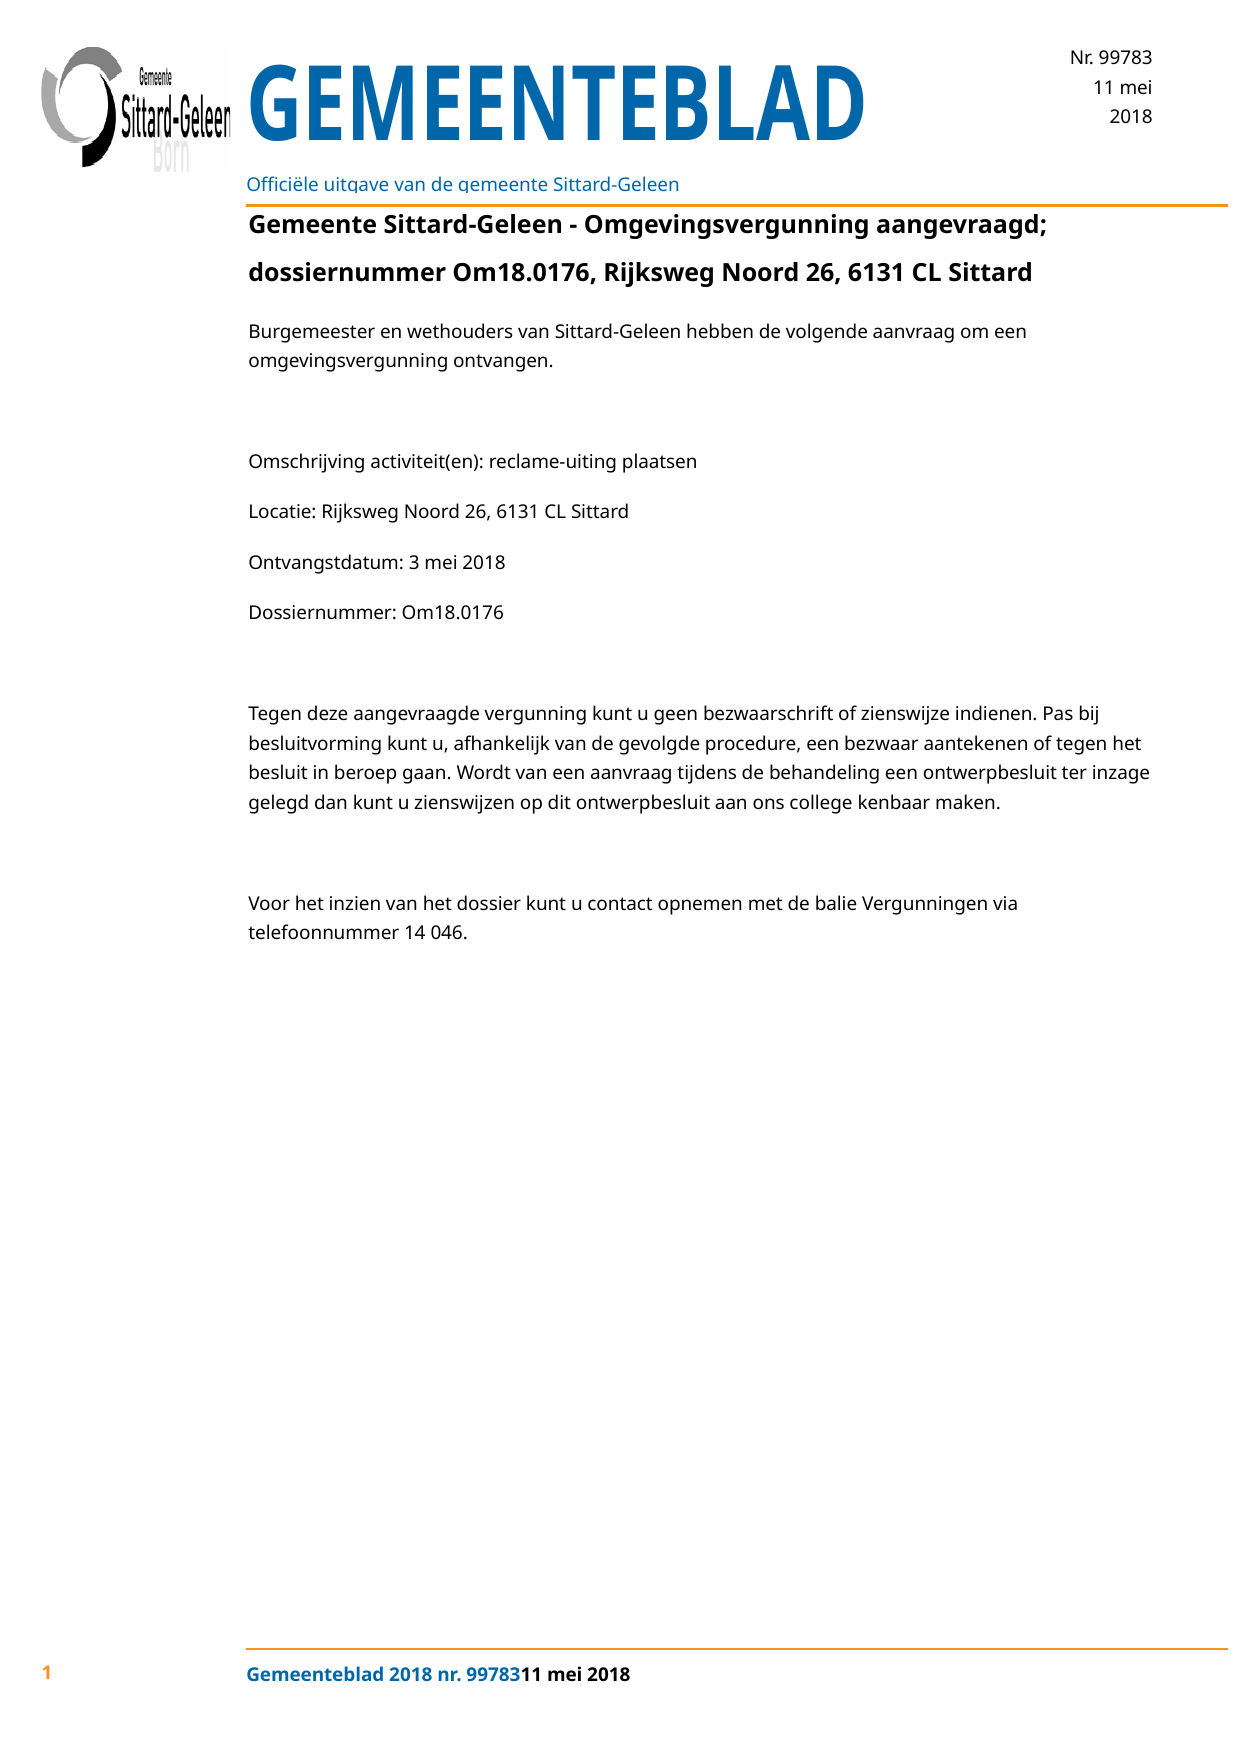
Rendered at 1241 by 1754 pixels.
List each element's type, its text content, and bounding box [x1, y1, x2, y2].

text Gemeente Sittard-Geleen - Omgevingsvergunning aangevraagd; dossiernummer Om18.0176, Rijksweg Noord 26, 6131 CL Sittard [248, 207, 1152, 288]
text Dossiernummer: Om18.0176 [248, 599, 1152, 625]
text Ontvangstdatum: 3 mei 2018 [248, 549, 1152, 575]
text Burgemeester en wethouders van Sittard-Geleen hebben de volgende aanvraag om een omgevingsvergunning ontvangen. [248, 318, 1152, 373]
text Voor het inzien van het dossier kunt u contact opnemen met de balie Vergunningen via telefoonnummer 14 046. [248, 890, 1152, 945]
text Omschrijving activiteit(en): reclame-uiting plaatsen [248, 448, 1152, 474]
text Tegen deze aangevraagde vergunning kunt u geen bezwaarschrift of zienswijze indienen. Pas bij besluitvorming kunt u, afhankelijk van de gevolgde procedure, een bezwaar aantekenen of tegen het besluit in beroep gaan. Wordt van een aanvraag tijdens de behandeling een ontwerpbesluit ter inzage gelegd dan kunt u zienswijzen op dit ontwerpbesluit aan ons college kenbaar maken. [248, 700, 1152, 815]
text Locatie: Rijksweg Noord 26, 6131 CL Sittard [248, 499, 1152, 524]
picture [41, 47, 231, 172]
